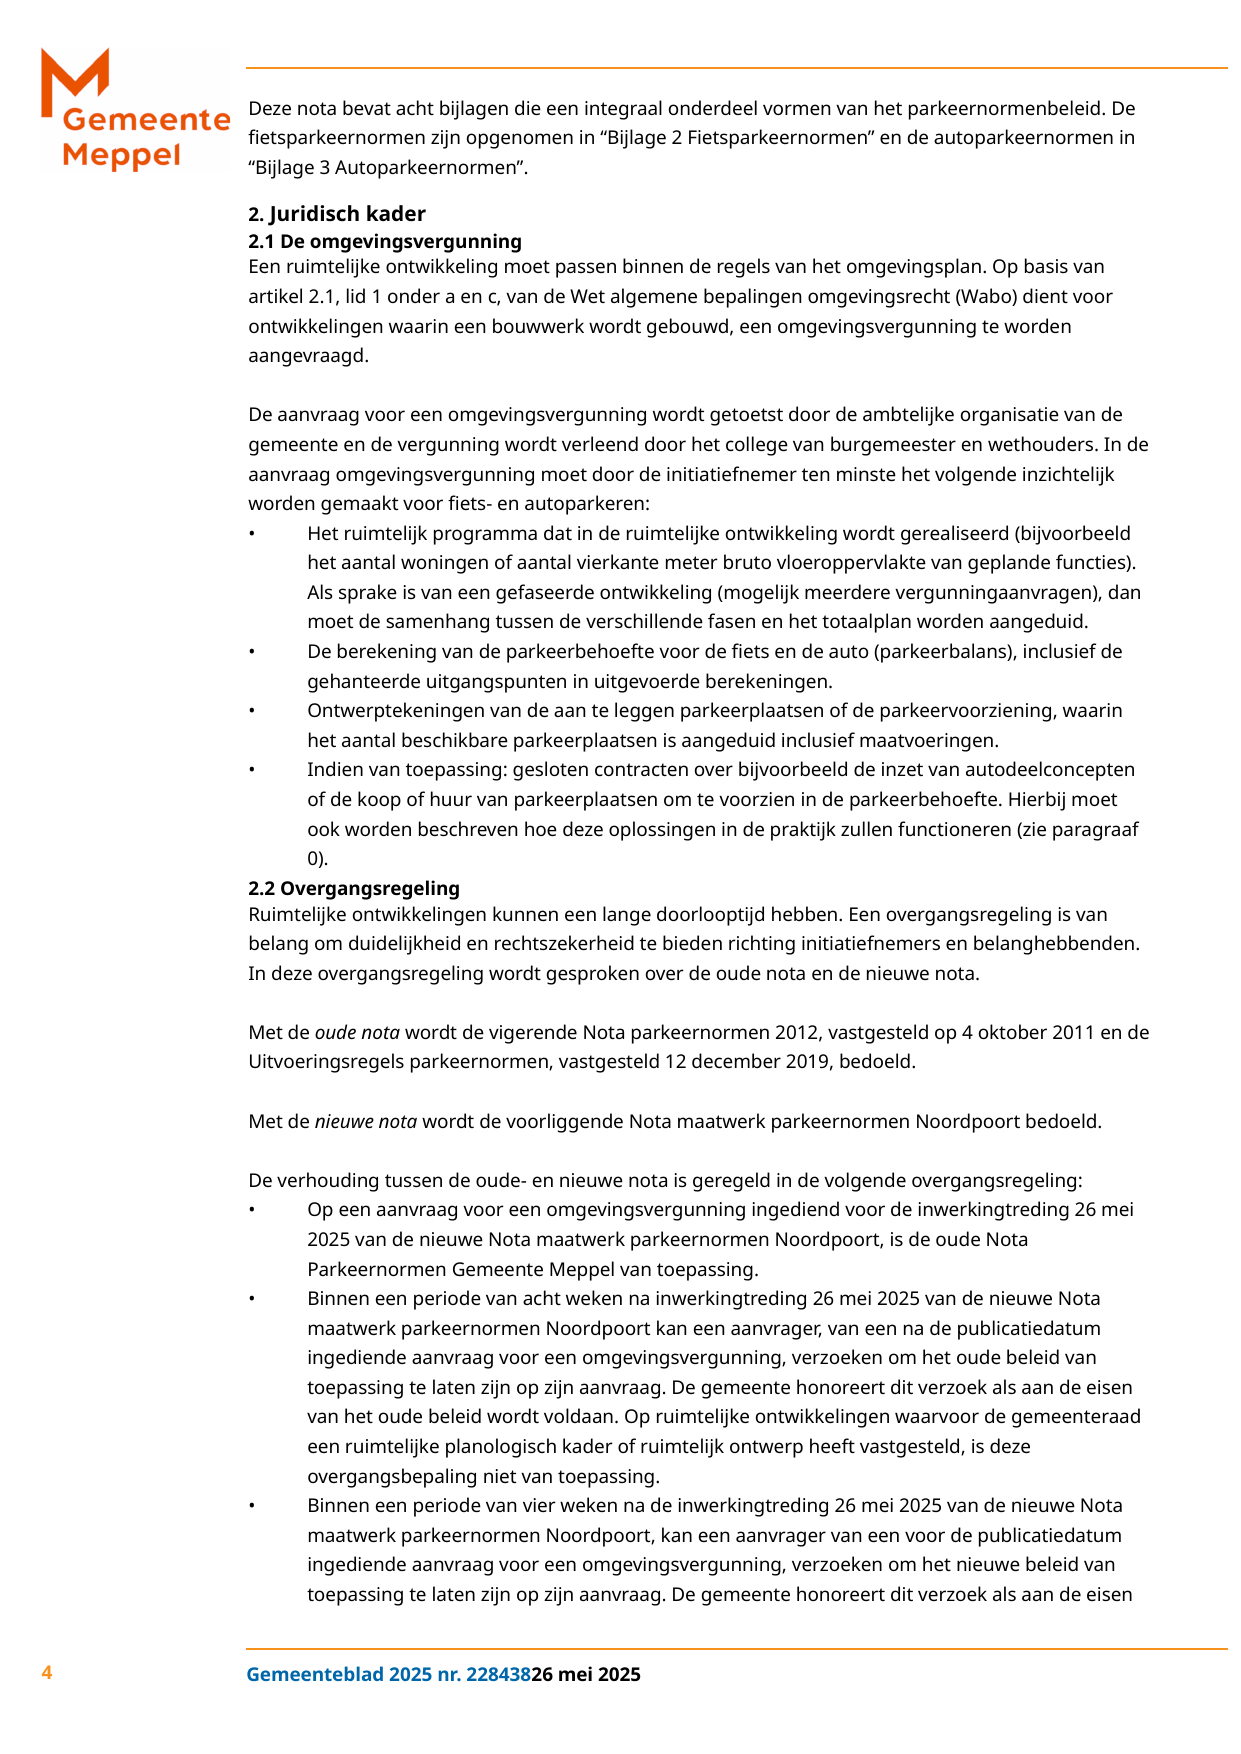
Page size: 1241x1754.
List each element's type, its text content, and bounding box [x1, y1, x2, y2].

list Op een aanvraag voor een omgevingsvergunning ingediend voor de inwerkingtreding 26 mei 2025 van de nieuwe Nota maatwerk parkeernormen Noordpoort, is de oude Nota Parkeernormen Gemeente Meppel van toepassing. [248, 1197, 1152, 1281]
list Het ruimtelijk programma dat in de ruimtelijke ontwikkeling wordt gerealiseerd (bijvoorbeeld het aantal woningen of aantal vierkante meter bruto vloeroppervlakte van geplande functies). Als sprake is van een gefaseerde ontwikkeling (mogelijk meerdere vergunningaanvragen), dan moet de samenhang tussen de verschillende fasen en het totaalplan worden aangeduid. [248, 520, 1152, 634]
text Een ruimtelijke ontwikkeling moet passen binnen de regels van het omgevingsplan. Op basis van artikel 2.1, lid 1 onder a en c, van de Wet algemene bepalingen omgevingsrecht (Wabo) dient voor ontwikkelingen waarin een bouwwerk wordt gebouwd, een omgevingsvergunning te worden aangevraagd. [248, 254, 1152, 368]
text Ruimtelijke ontwikkelingen kunnen een lange doorlooptijd hebben. Een overgangsregeling is van belang om duidelijkheid en rechtszekerheid te bieden richting initiatiefnemers en belanghebbenden. In deze overgangsregeling wordt gesproken over de oude nota en de nieuwe nota. [248, 901, 1152, 986]
list Indien van toepassing: gesloten contracten over bijvoorbeeld de inzet van autodeelconcepten of de koop of huur van parkeerplaatsen om te voorzien in de parkeerbehoefte. Hierbij moet ook worden beschreven hoe deze oplossingen in de praktijk zullen functioneren (zie paragraaf 0). [248, 757, 1152, 871]
list Binnen een periode van acht weken na inwerkingtreding 26 mei 2025 van de nieuwe Nota maatwerk parkeernormen Noordpoort kan een aanvrager, van een na de publicatiedatum ingediende aanvraag voor een omgevingsvergunning, verzoeken om het oude beleid van toepassing te laten zijn op zijn aanvraag. De gemeente honoreert dit verzoek als aan de eisen van het oude beleid wordt voldaan. Op ruimtelijke ontwikkelingen waarvoor de gemeenteraad een ruimtelijke planologisch kader of ruimtelijk ontwerp heeft vastgesteld, is deze overgangsbepaling niet van toepassing. [248, 1285, 1152, 1488]
text De aanvraag voor een omgevingsvergunning wordt getoetst door de ambtelijke organisatie van de gemeente en de vergunning wordt verleend door het college van burgemeester en wethouders. In de aanvraag omgevingsvergunning moet door de initiatiefnemer ten minste het volgende inzichtelijk worden gemaakt voor fiets- en autoparkeren: [248, 402, 1152, 516]
text De verhouding tussen de oude- en nieuwe nota is geregeld in de volgende overgangsregeling: [248, 1167, 1152, 1193]
text 2. Juridisch kader [248, 199, 1152, 228]
list De berekening van de parkeerbehoefte voor de fiets en de auto (parkeerbalans), inclusief de gehanteerde uitgangspunten in uitgevoerde berekeningen. [248, 638, 1152, 694]
list Ontwerptekeningen van de aan te leggen parkeerplaatsen of de parkeervoorziening, waarin het aantal beschikbare parkeerplaatsen is aangeduid inclusief maatvoeringen. [248, 697, 1152, 753]
text Met de nieuwe nota wordt de voorliggende Nota maatwerk parkeernormen Noordpoort bedoeld. [248, 1108, 1152, 1133]
text 2.1 De omgevingsvergunning [248, 228, 1152, 254]
text Deze nota bevat acht bijlagen die een integraal onderdeel vormen van het parkeernormenbeleid. De fietsparkeernormen zijn opgenomen in “Bijlage 2 Fietsparkeernormen” en de autoparkeernormen in “Bijlage 3 Autoparkeernormen”. [248, 95, 1152, 180]
list Binnen een periode van vier weken na de inwerkingtreding 26 mei 2025 van de nieuwe Nota maatwerk parkeernormen Noordpoort, kan een aanvrager van een voor de publicatiedatum ingediende aanvraag voor een omgevingsvergunning, verzoeken om het nieuwe beleid van toepassing te laten zijn op zijn aanvraag. De gemeente honoreert dit verzoek als aan de eisen [248, 1492, 1152, 1607]
picture [41, 47, 231, 172]
text Met de oude nota wordt de vigerende Nota parkeernormen 2012, vastgesteld op 4 oktober 2011 en de Uitvoeringsregels parkeernormen, vastgesteld 12 december 2019, bedoeld. [248, 1019, 1152, 1074]
text 2.2 Overgangsregeling [248, 875, 1152, 901]
